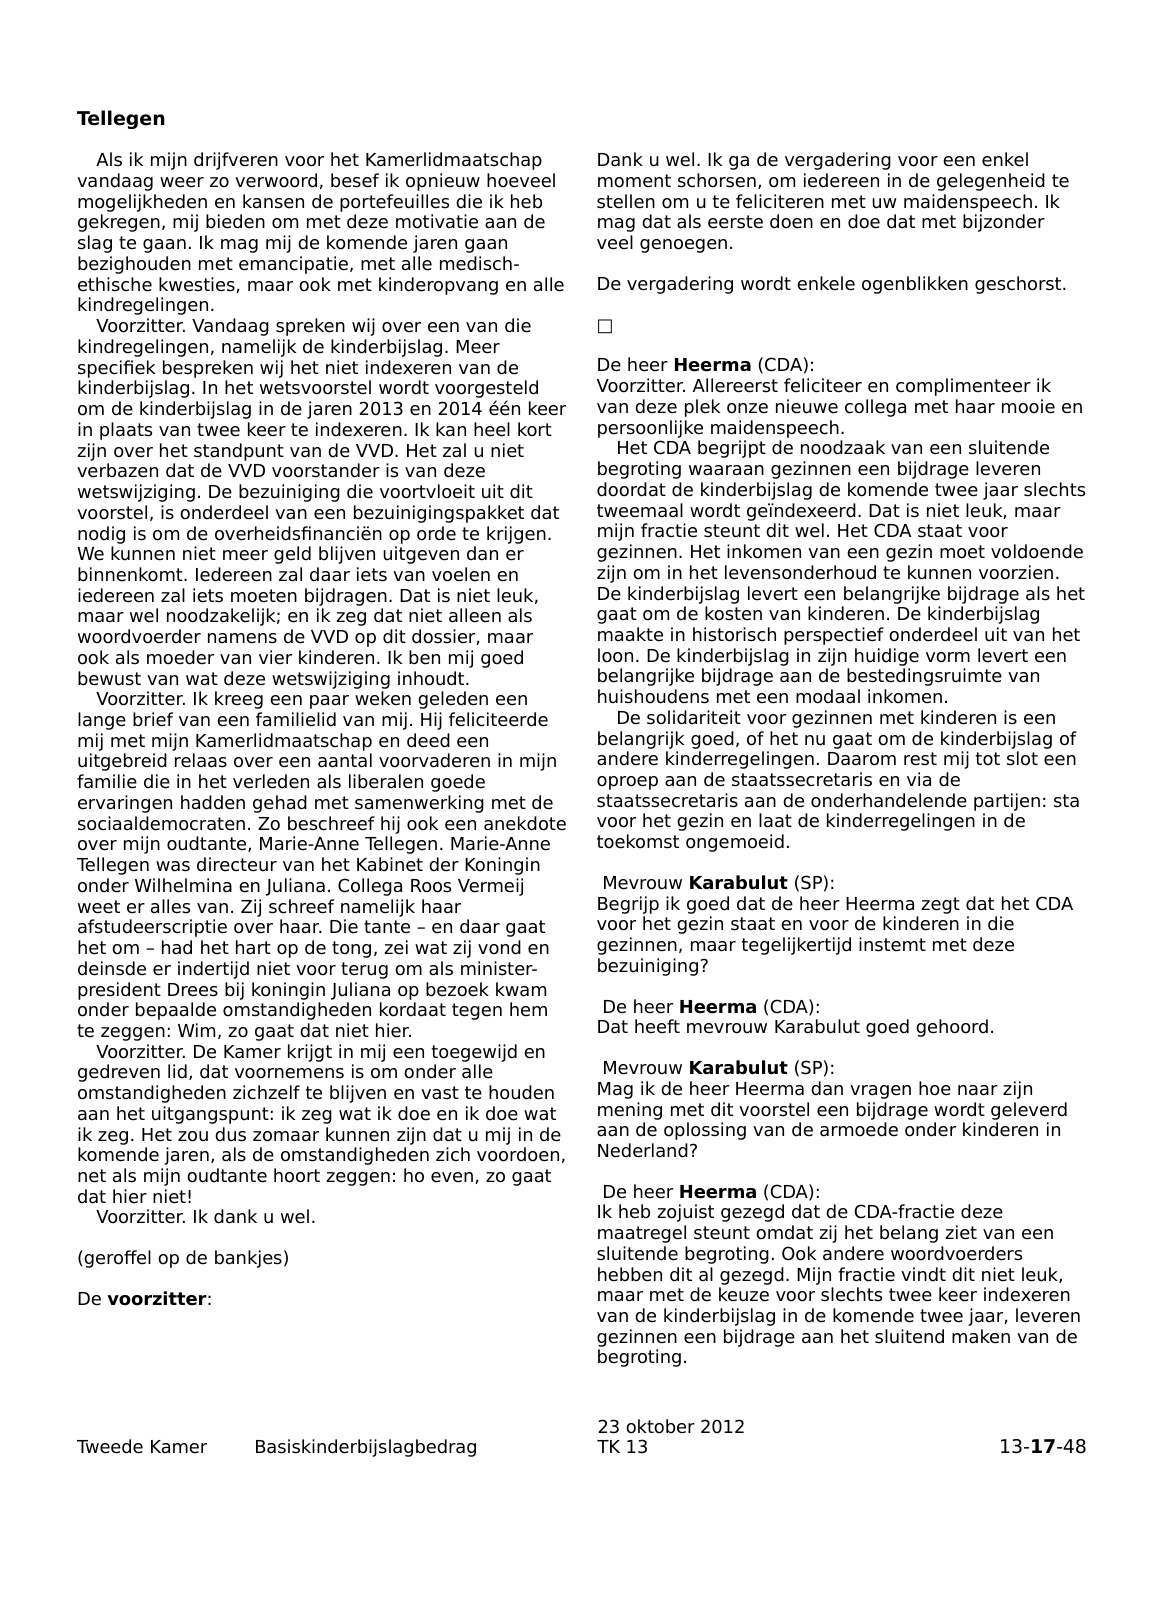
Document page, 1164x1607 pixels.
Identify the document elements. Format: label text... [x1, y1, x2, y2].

text Voorzitter. Ik kreeg een paar weken geleden een lange brief van een familielid van mij. Hij feliciteerde mij met mijn Kamerlidmaatschap en deed een uitgebreid relaas over een aantal voorvaderen in mijn familie die in het verleden als liberalen goede ervaringen hadden gehad met samenwerking met de sociaaldemocraten. Zo beschreef hij ook een anekdote over mijn oudtante, Marie-Anne Tellegen. Marie-Anne Tellegen was directeur van het Kabinet der Koningin onder Wilhelmina en Juliana. Collega Roos Vermeij weet er alles van. Zij schreef namelijk haar afstudeerscriptie over haar. Die tante – en daar gaat het om – had het hart op de tong, zei wat zij vond en deinsde er indertijd niet voor terug om als minister-president Drees bij koningin Juliana op bezoek kwam onder bepaalde omstandigheden kordaat tegen hem te zeggen: Wim, zo gaat dat niet hier. [77, 689, 567, 1042]
text Voorzitter. Allereerst feliciteer en complimenteer ik van deze plek onze nieuwe collega met haar mooie en persoonlijke maidenspeech. [596, 376, 1087, 438]
text De heer Heerma (CDA): [596, 996, 1087, 1017]
text De voorzitter: [77, 1289, 567, 1309]
text Dank u wel. Ik ga de vergadering voor een enkel moment schorsen, om iedereen in de gelegenheid te stellen om u te feliciteren met uw maidenspeech. Ik mag dat als eerste doen en doe dat met bijzonder veel genoegen. [596, 150, 1087, 254]
text Als ik mijn drijfveren voor het Kamerlidmaatschap vandaag weer zo verwoord, besef ik opnieuw hoeveel mogelijkheden en kansen de portefeuilles die ik heb gekregen, mij bieden om met deze motivatie aan de slag te gaan. Ik mag mij de komende jaren gaan bezighouden met emancipatie, met alle medisch-ethische kwesties, maar ook met kinderopvang en alle kindregelingen. [77, 150, 567, 316]
text Ik heb zojuist gezegd dat de CDA-fractie deze maatregel steunt omdat zij het belang ziet van een sluitende begroting. Ook andere woordvoerders hebben dit al gezegd. Mijn fractie vindt dit niet leuk, maar met de keuze voor slechts twee keer indexeren van de kinderbijslag in de komende twee jaar, leveren gezinnen een bijdrage aan het sluitend maken van de begroting. [596, 1202, 1087, 1368]
text De heer Heerma (CDA): [596, 1182, 1087, 1202]
text Voorzitter. De Kamer krijgt in mij een toegewijd en gedreven lid, dat voornemens is om onder alle omstandigheden zichzelf te blijven en vast te houden aan het uitgangspunt: ik zeg wat ik doe en ik doe wat ik zeg. Het zou dus zomaar kunnen zijn dat u mij in de komende jaren, als de omstandigheden zich voordoen, net als mijn oudtante hoort zeggen: ho even, zo gaat dat hier niet! [77, 1042, 567, 1207]
text (geroffel op de bankjes) [77, 1248, 567, 1269]
text De solidariteit voor gezinnen met kinderen is een belangrijk goed, of het nu gaat om de kinderbijslag of andere kinderregelingen. Daarom rest mij tot slot een oproep aan de staatssecretaris en via de staatssecretaris aan de onderhandelende partijen: sta voor het gezin en laat de kinderregelingen in de toekomst ongemoeid. [596, 708, 1087, 853]
text Mevrouw Karabulut (SP): [596, 873, 1087, 893]
text Het CDA begrijpt de noodzaak van een sluitende begroting waaraan gezinnen een bijdrage leveren doordat de kinderbijslag de komende twee jaar slechts tweemaal wordt geïndexeerd. Dat is niet leuk, maar mijn fractie steunt dit wel. Het CDA staat voor gezinnen. Het inkomen van een gezin moet voldoende zijn om in het levensonderhoud te kunnen voorzien. De kinderbijslag levert een belangrijke bijdrage als het gaat om de kosten van kinderen. De kinderbijslag maakte in historisch perspectief onderdeel uit van het loon. De kinderbijslag in zijn huidige vorm levert een belangrijke bijdrage aan de bestedingsruimte van huishoudens met een modaal inkomen. [596, 438, 1087, 708]
text Mag ik de heer Heerma dan vragen hoe naar zijn mening met dit voorstel een bijdrage wordt geleverd aan de oplossing van de armoede onder kinderen in Nederland? [596, 1079, 1087, 1162]
text De vergadering wordt enkele ogenblikken geschorst. [596, 274, 1087, 294]
text Dat heeft mevrouw Karabulut goed gehoord. [596, 1017, 1087, 1038]
text □ [596, 314, 1087, 335]
text Voorzitter. Vandaag spreken wij over een van die kindregelingen, namelijk de kinderbijslag. Meer specifiek bespreken wij het niet indexeren van de kinderbijslag. In het wetsvoorstel wordt voorgesteld om de kinderbijslag in de jaren 2013 en 2014 één keer in plaats van twee keer te indexeren. Ik kan heel kort zijn over het standpunt van de VVD. Het zal u niet verbazen dat de VVD voorstander is van deze wetswijziging. De bezuiniging die voortvloeit uit dit voorstel, is onderdeel van een bezuinigingspakket dat nodig is om de overheidsfinanciën op orde te krijgen. We kunnen niet meer geld blijven uitgeven dan er binnenkomt. Iedereen zal daar iets van voelen en iedereen zal iets moeten bijdragen. Dat is niet leuk, maar wel noodzakelijk; en ik zeg dat niet alleen als woordvoerder namens de VVD op dit dossier, maar ook als moeder van vier kinderen. Ik ben mij goed bewust van wat deze wetswijziging inhoudt. [77, 316, 567, 689]
text De heer Heerma (CDA): [596, 355, 1087, 376]
text Voorzitter. Ik dank u wel. [77, 1207, 567, 1228]
text Mevrouw Karabulut (SP): [596, 1058, 1087, 1079]
text Begrijp ik goed dat de heer Heerma zegt dat het CDA voor het gezin staat en voor de kinderen in die gezinnen, maar tegelijkertijd instemt met deze bezuiniging? [596, 893, 1087, 976]
